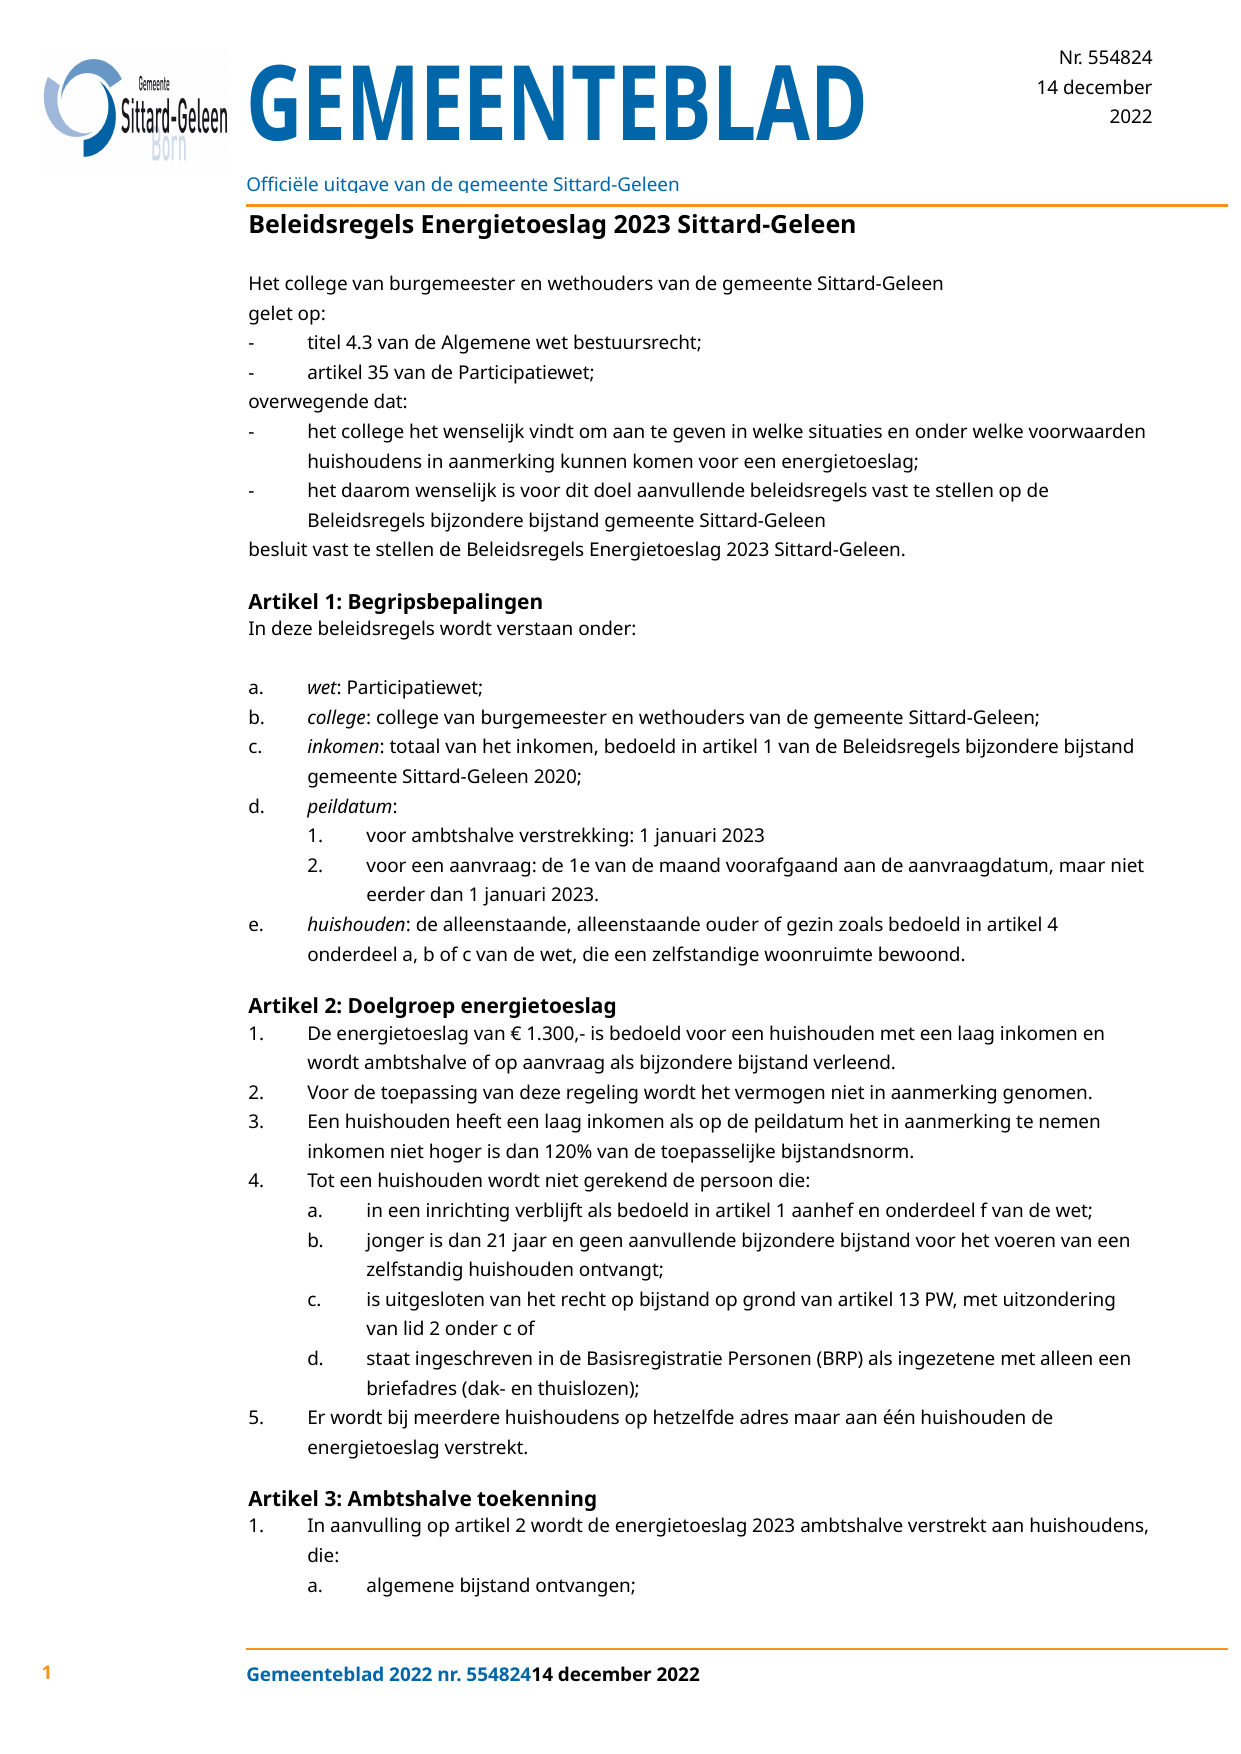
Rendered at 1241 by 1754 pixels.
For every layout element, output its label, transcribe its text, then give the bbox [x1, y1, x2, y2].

list huishouden: de alleenstaande, alleenstaande ouder of gezin zoals bedoeld in artikel 4 onderdeel a, b of c van de wet, die een zelfstandige woonruimte bewoond. [248, 911, 1152, 967]
text besluit vast te stellen de Beleidsregels Energietoeslag 2023 Sittard-Geleen. [248, 537, 1152, 562]
text Het college van burgemeester en wethouders van de gemeente Sittard-Geleen [248, 270, 1152, 296]
list Een huishouden heeft een laag inkomen als op de peildatum het in aanmerking te nemen inkomen niet hoger is dan 120% van de toepasselijke bijstandsnorm. [248, 1108, 1152, 1164]
list het college het wenselijk vindt om aan te geven in welke situaties en onder welke voorwaarden huishoudens in aanmerking kunnen komen voor een energietoeslag; [248, 418, 1152, 473]
list college: college van burgemeester en wethouders van de gemeente Sittard-Geleen; [248, 704, 1152, 730]
list wet: Participatiewet; [248, 674, 1152, 700]
list is uitgesloten van het recht op bijstand op grond van artikel 13 PW, met uitzondering van lid 2 onder c of [307, 1286, 1152, 1341]
list inkomen: totaal van het inkomen, bedoeld in artikel 1 van de Beleidsregels bijzondere bijstand gemeente Sittard-Geleen 2020; [248, 734, 1152, 789]
list staat ingeschreven in de Basisregistratie Personen (BRP) als ingezetene met alleen een briefadres (dak- en thuislozen); [307, 1345, 1152, 1400]
text Artikel 2: Doelgroep energietoeslag [248, 991, 1152, 1020]
list Tot een huishouden wordt niet gerekend de persoon die: [248, 1168, 1152, 1193]
list De energietoeslag van € 1.300,- is bedoeld voor een huishouden met een laag inkomen en wordt ambtshalve of op aanvraag als bijzondere bijstand verleend. [248, 1020, 1152, 1075]
list in een inrichting verblijft als bedoeld in artikel 1 aanhef en onderdeel f van de wet; [307, 1197, 1152, 1223]
list peildatum: [248, 793, 1152, 819]
picture [41, 47, 231, 172]
list Er wordt bij meerdere huishoudens op hetzelfde adres maar aan één huishouden de energietoeslag verstrekt. [248, 1404, 1152, 1459]
list Voor de toepassing van deze regeling wordt het vermogen niet in aanmerking genomen. [248, 1079, 1152, 1104]
text Artikel 3: Ambtshalve toekenning [248, 1484, 1152, 1513]
list titel 4.3 van de Algemene wet bestuursrecht; [248, 329, 1152, 355]
list jonger is dan 21 jaar en geen aanvullende bijzondere bijstand voor het voeren van een zelfstandig huishouden ontvangt; [307, 1227, 1152, 1282]
list het daarom wenselijk is voor dit doel aanvullende beleidsregels vast te stellen op de Beleidsregels bijzondere bijstand gemeente Sittard-Geleen [248, 477, 1152, 533]
text gelet op: [248, 300, 1152, 326]
text In deze beleidsregels wordt verstaan onder: [248, 615, 1152, 641]
list voor een aanvraag: de 1e van de maand voorafgaand aan de aanvraagdatum, maar niet eerder dan 1 januari 2023. [307, 852, 1152, 907]
list In aanvulling op artikel 2 wordt de energietoeslag 2023 ambtshalve verstrekt aan huishoudens, die: [248, 1513, 1152, 1568]
text overwegende dat: [248, 389, 1152, 414]
list artikel 35 van de Participatiewet; [248, 359, 1152, 385]
text Beleidsregels Energietoeslag 2023 Sittard-Geleen [248, 207, 1152, 241]
list voor ambtshalve verstrekking: 1 januari 2023 [307, 822, 1152, 848]
list algemene bijstand ontvangen; [307, 1572, 1152, 1598]
text Artikel 1: Begripsbepalingen [248, 587, 1152, 615]
